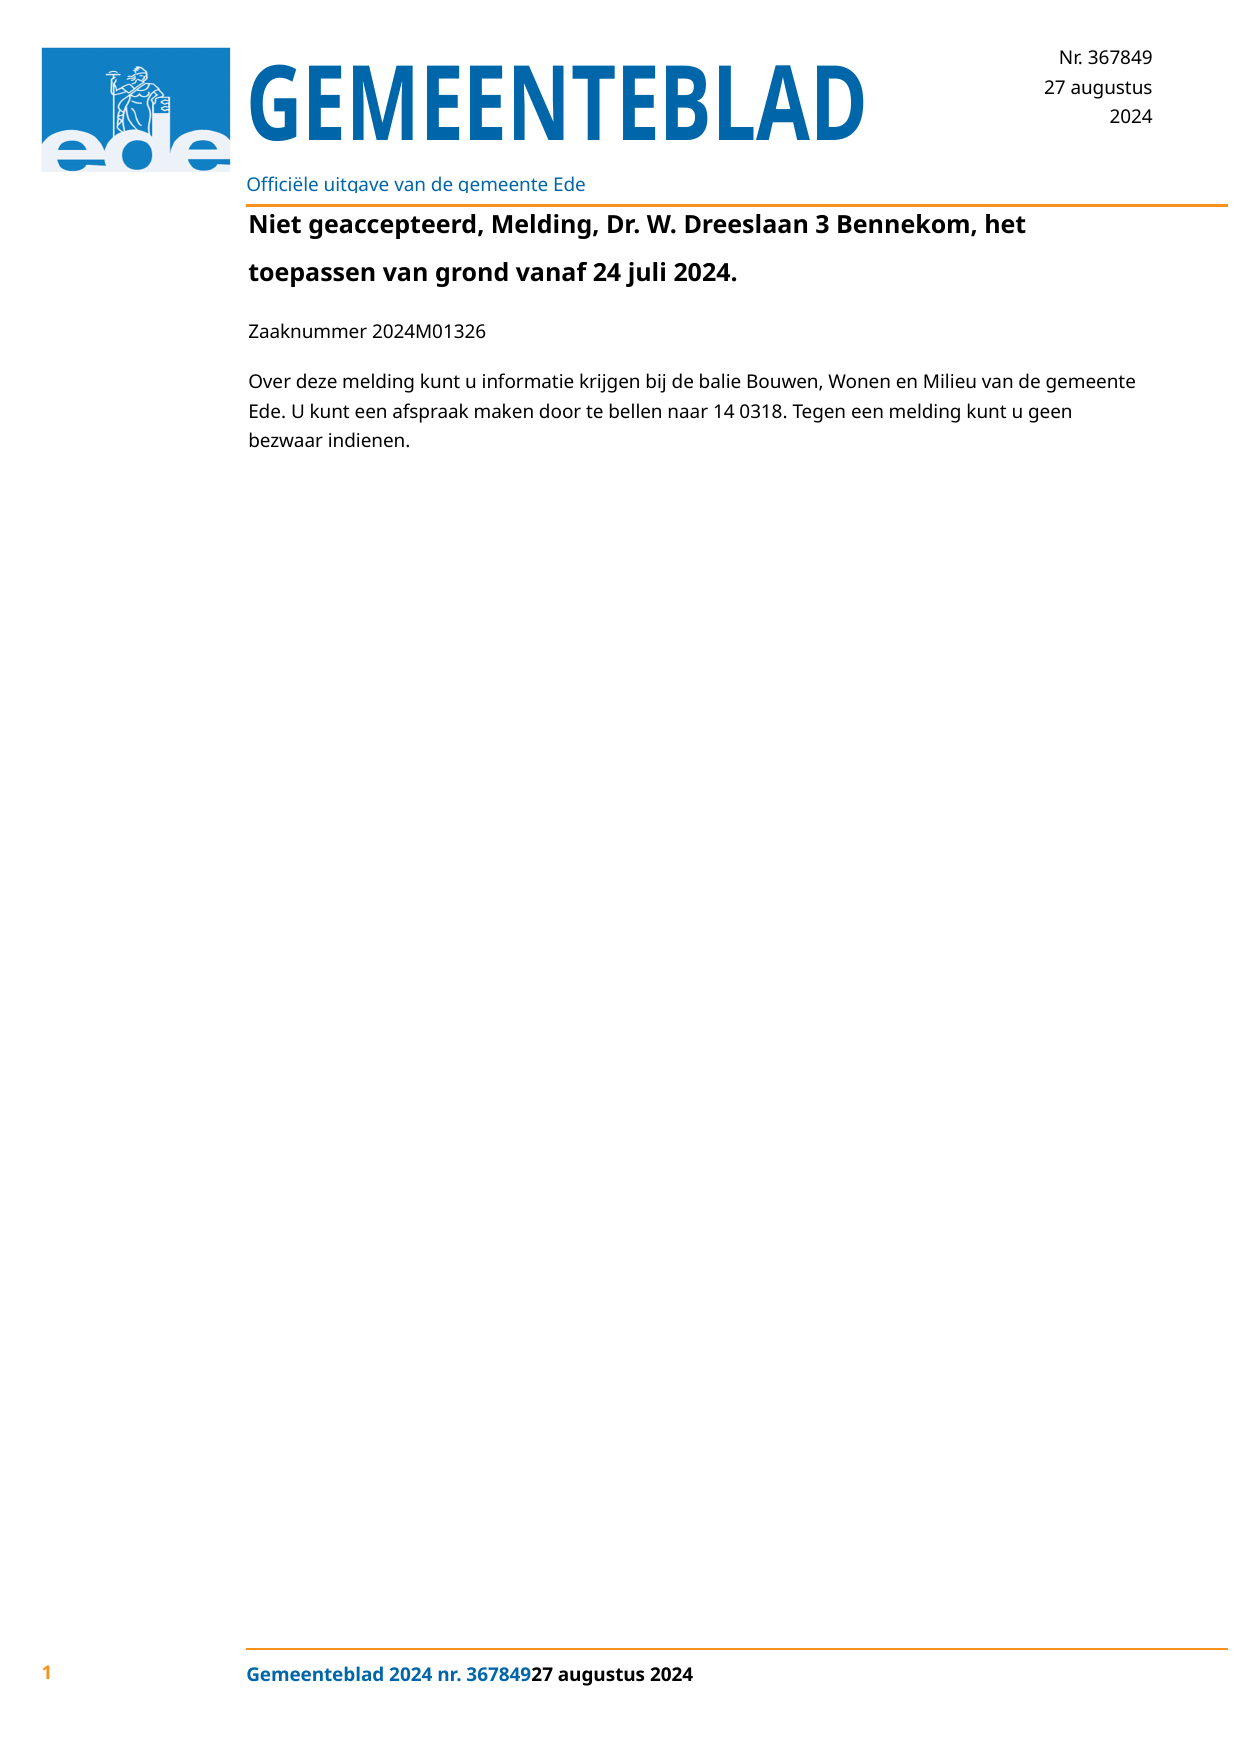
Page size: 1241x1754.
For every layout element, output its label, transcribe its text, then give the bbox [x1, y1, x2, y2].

text Zaaknummer 2024M01326 [248, 318, 1152, 344]
text Niet geaccepteerd, Melding, Dr. W. Dreeslaan 3 Bennekom, het toepassen van grond vanaf 24 juli 2024. [248, 207, 1152, 288]
picture [41, 47, 231, 172]
text Over deze melding kunt u informatie krijgen bij de balie Bouwen, Wonen en Milieu van de gemeente Ede. U kunt een afspraak maken door te bellen naar 14 0318. Tegen een melding kunt u geen bezwaar indienen. [248, 368, 1152, 453]
